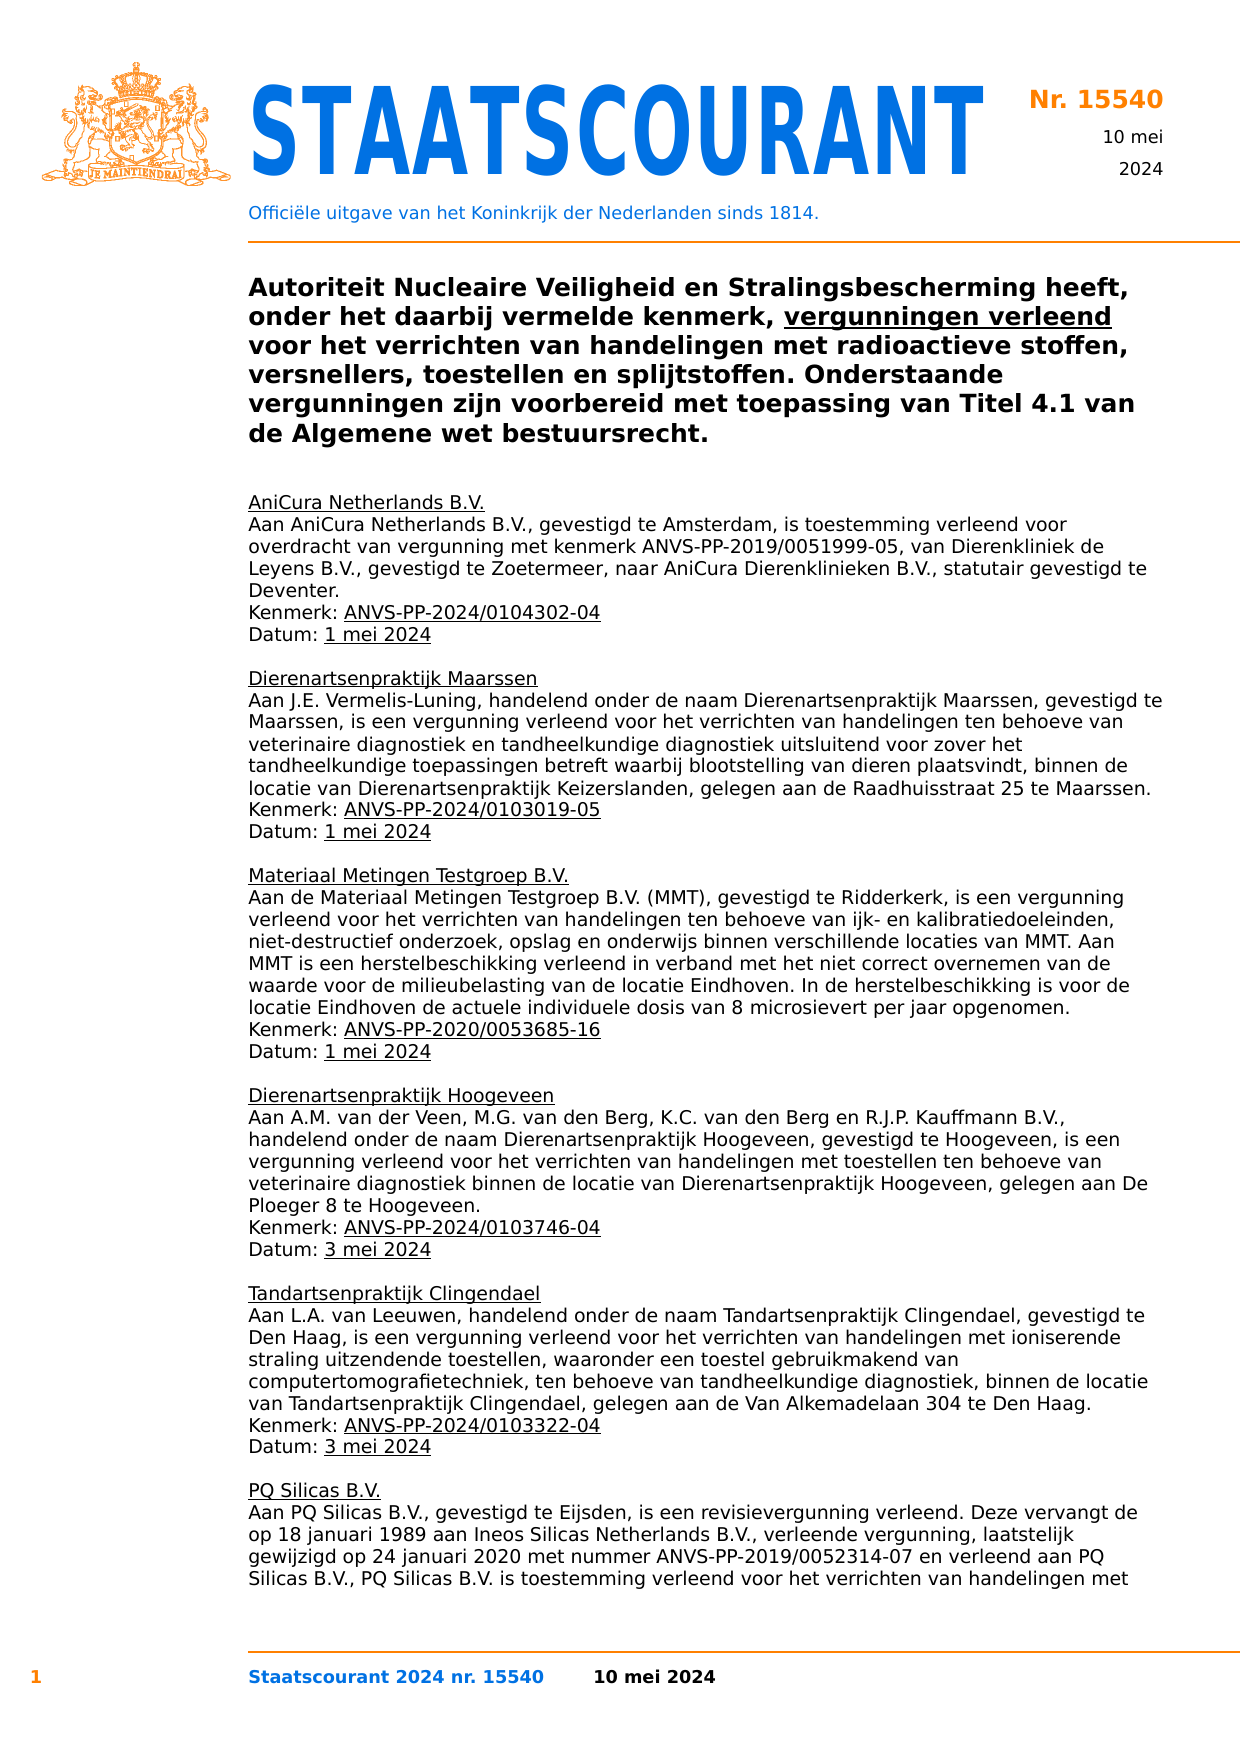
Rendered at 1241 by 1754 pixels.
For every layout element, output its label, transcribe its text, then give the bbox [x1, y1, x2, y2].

text Aan AniCura Netherlands B.V., gevestigd te Amsterdam, is toestemming verleend voor overdracht van vergunning met kenmerk ANVS-PP-2019/0051999-05, van Dierenkliniek de Leyens B.V., gevestigd te Zoetermeer, naar AniCura Dierenklinieken B.V., statutair gevestigd te Deventer. [248, 514, 1163, 602]
text Materiaal Metingen Testgroep B.V. [248, 865, 1163, 887]
text Aan J.E. Vermelis-Luning, handelend onder de naam Dierenartsenpraktijk Maarssen, gevestigd te Maarssen, is een vergunning verleend voor het verrichten van handelingen ten behoeve van veterinaire diagnostiek en tandheelkundige diagnostiek uitsluitend voor zover het tandheelkundige toepassingen betreft waarbij blootstelling van dieren plaatsvindt, binnen de locatie van Dierenartsenpraktijk Keizerslanden, gelegen aan de Raadhuisstraat 25 te Maarssen. [248, 689, 1163, 799]
table_header STAATSCOURANT [248, 62, 998, 203]
text Kenmerk: ANVS-PP-2024/0103322-04 [248, 1414, 1163, 1436]
text Kenmerk: ANVS-PP-2020/0053685-16 [248, 1019, 1163, 1041]
text Dierenartsenpraktijk Hoogeveen [248, 1085, 1163, 1107]
table_header [25, 62, 248, 241]
text PQ Silicas B.V. [248, 1480, 1163, 1502]
table_cell 2024 [998, 153, 1240, 203]
text Tandartsenpraktijk Clingendael [248, 1283, 1163, 1304]
table_cell Officiële uitgave van het Koninkrijk der Nederlanden sinds 1814. [248, 203, 1240, 241]
text Aan PQ Silicas B.V., gevestigd te Eijsden, is een revisievergunning verleend. Deze vervangt de op 18 januari 1989 aan Ineos Silicas Netherlands B.V., verleende vergunning, laatstelijk gewijzigd op 24 januari 2020 met nummer ANVS-PP-2019/0052314-07 en verleend aan PQ Silicas B.V., PQ Silicas B.V. is toestemming verleend voor het verrichten van handelingen met [248, 1502, 1163, 1590]
subtitle Autoriteit Nucleaire Veiligheid en Stralingsbescherming heeft, onder het daarbij vermelde kenmerk, vergunningen verleend voor het verrichten van handelingen met radioactieve stoffen, versnellers, toestellen en splijtstoffen. Onderstaande vergunningen zijn voorbereid met toepassing van Titel 4.1 van de Algemene wet bestuursrecht. [248, 273, 1163, 448]
text Kenmerk: ANVS-PP-2024/0104302-04 [248, 602, 1163, 624]
text AniCura Netherlands B.V. [248, 492, 1163, 514]
text Datum: 3 mei 2024 [248, 1436, 1163, 1458]
text Kenmerk: ANVS-PP-2024/0103746-04 [248, 1217, 1163, 1239]
text Datum: 1 mei 2024 [248, 1041, 1163, 1063]
text Kenmerk: ANVS-PP-2024/0103019-05 [248, 799, 1163, 821]
table_cell 10 mei [998, 121, 1240, 153]
table_header Nr. 15540 [998, 62, 1240, 121]
picture [41, 62, 231, 186]
text Datum: 1 mei 2024 [248, 624, 1163, 646]
text Aan A.M. van der Veen, M.G. van den Berg, K.C. van den Berg en R.J.P. Kauffmann B.V., handelend onder de naam Dierenartsenpraktijk Hoogeveen, gevestigd te Hoogeveen, is een vergunning verleend voor het verrichten van handelingen met toestellen ten behoeve van veterinaire diagnostiek binnen de locatie van Dierenartsenpraktijk Hoogeveen, gelegen aan De Ploeger 8 te Hoogeveen. [248, 1107, 1163, 1217]
text Aan de Materiaal Metingen Testgroep B.V. (MMT), gevestigd te Ridderkerk, is een vergunning verleend voor het verrichten van handelingen ten behoeve van ijk- en kalibratiedoeleinden, niet-destructief onderzoek, opslag en onderwijs binnen verschillende locaties van MMT. Aan MMT is een herstelbeschikking verleend in verband met het niet correct overnemen van de waarde voor de milieubelasting van de locatie Eindhoven. In de herstelbeschikking is voor de locatie Eindhoven de actuele individuele dosis van 8 microsievert per jaar opgenomen. [248, 887, 1163, 1019]
text Datum: 3 mei 2024 [248, 1239, 1163, 1261]
text Aan L.A. van Leeuwen, handelend onder de naam Tandartsenpraktijk Clingendael, gevestigd te Den Haag, is een vergunning verleend voor het verrichten van handelingen met ioniserende straling uitzendende toestellen, waaronder een toestel gebruikmakend van computertomografietechniek, ten behoeve van tandheelkundige diagnostiek, binnen de locatie van Tandartsenpraktijk Clingendael, gelegen aan de Van Alkemadelaan 304 te Den Haag. [248, 1304, 1163, 1414]
text Dierenartsenpraktijk Maarssen [248, 667, 1163, 689]
text Datum: 1 mei 2024 [248, 821, 1163, 843]
